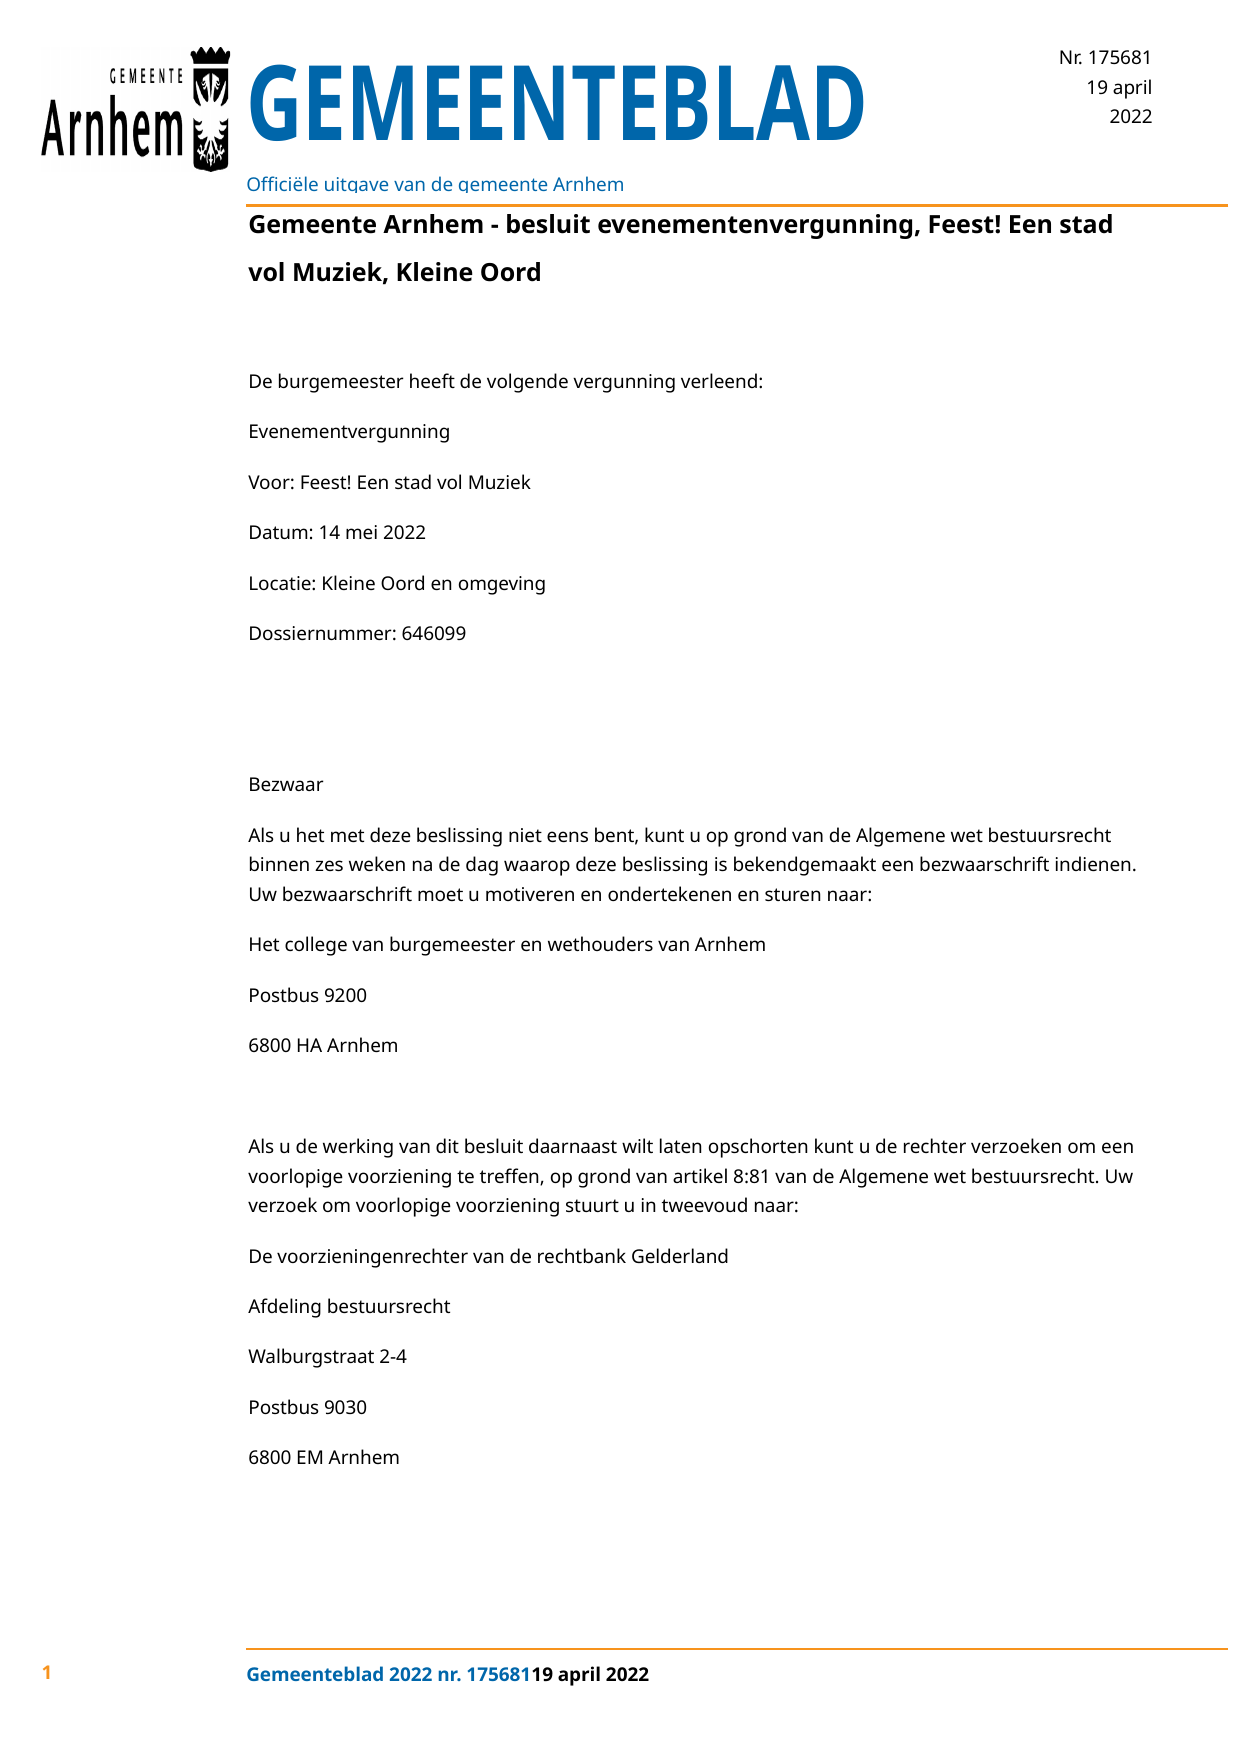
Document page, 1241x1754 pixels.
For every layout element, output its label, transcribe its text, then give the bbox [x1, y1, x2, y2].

text Datum: 14 mei 2022 [248, 519, 1152, 545]
text Bezwaar [248, 772, 1152, 797]
text Afdeling bestuursrecht [248, 1293, 1152, 1319]
text 6800 HA Arnhem [248, 1032, 1152, 1058]
text Walburgstraat 2-4 [248, 1344, 1152, 1369]
text Dossiernummer: 646099 [248, 620, 1152, 646]
text Gemeente Arnhem - besluit evenementenvergunning, Feest! Een stad vol Muziek, Kleine Oord [248, 207, 1152, 288]
text Evenementvergunning [248, 419, 1152, 444]
text Postbus 9200 [248, 982, 1152, 1008]
text Voor: Feest! Een stad vol Muziek [248, 469, 1152, 495]
text 6800 EM Arnhem [248, 1444, 1152, 1470]
text Als u het met deze beslissing niet eens bent, kunt u op grond van de Algemene wet bestuursrecht binnen zes weken na de dag waarop deze beslissing is bekendgemaakt een bezwaarschrift indienen. Uw bezwaarschrift moet u motiveren en ondertekenen en sturen naar: [248, 822, 1152, 907]
text De burgemeester heeft de volgende vergunning verleend: [248, 368, 1152, 394]
picture [41, 47, 231, 172]
text Locatie: Kleine Oord en omgeving [248, 570, 1152, 596]
text Als u de werking van dit besluit daarnaast wilt laten opschorten kunt u de rechter verzoeken om een voorlopige voorziening te treffen, op grond van artikel 8:81 van de Algemene wet bestuursrecht. Uw verzoek om voorlopige voorziening stuurt u in tweevoud naar: [248, 1133, 1152, 1218]
text Het college van burgemeester en wethouders van Arnhem [248, 932, 1152, 957]
text De voorzieningenrechter van de rechtbank Gelderland [248, 1243, 1152, 1269]
text Postbus 9030 [248, 1394, 1152, 1420]
